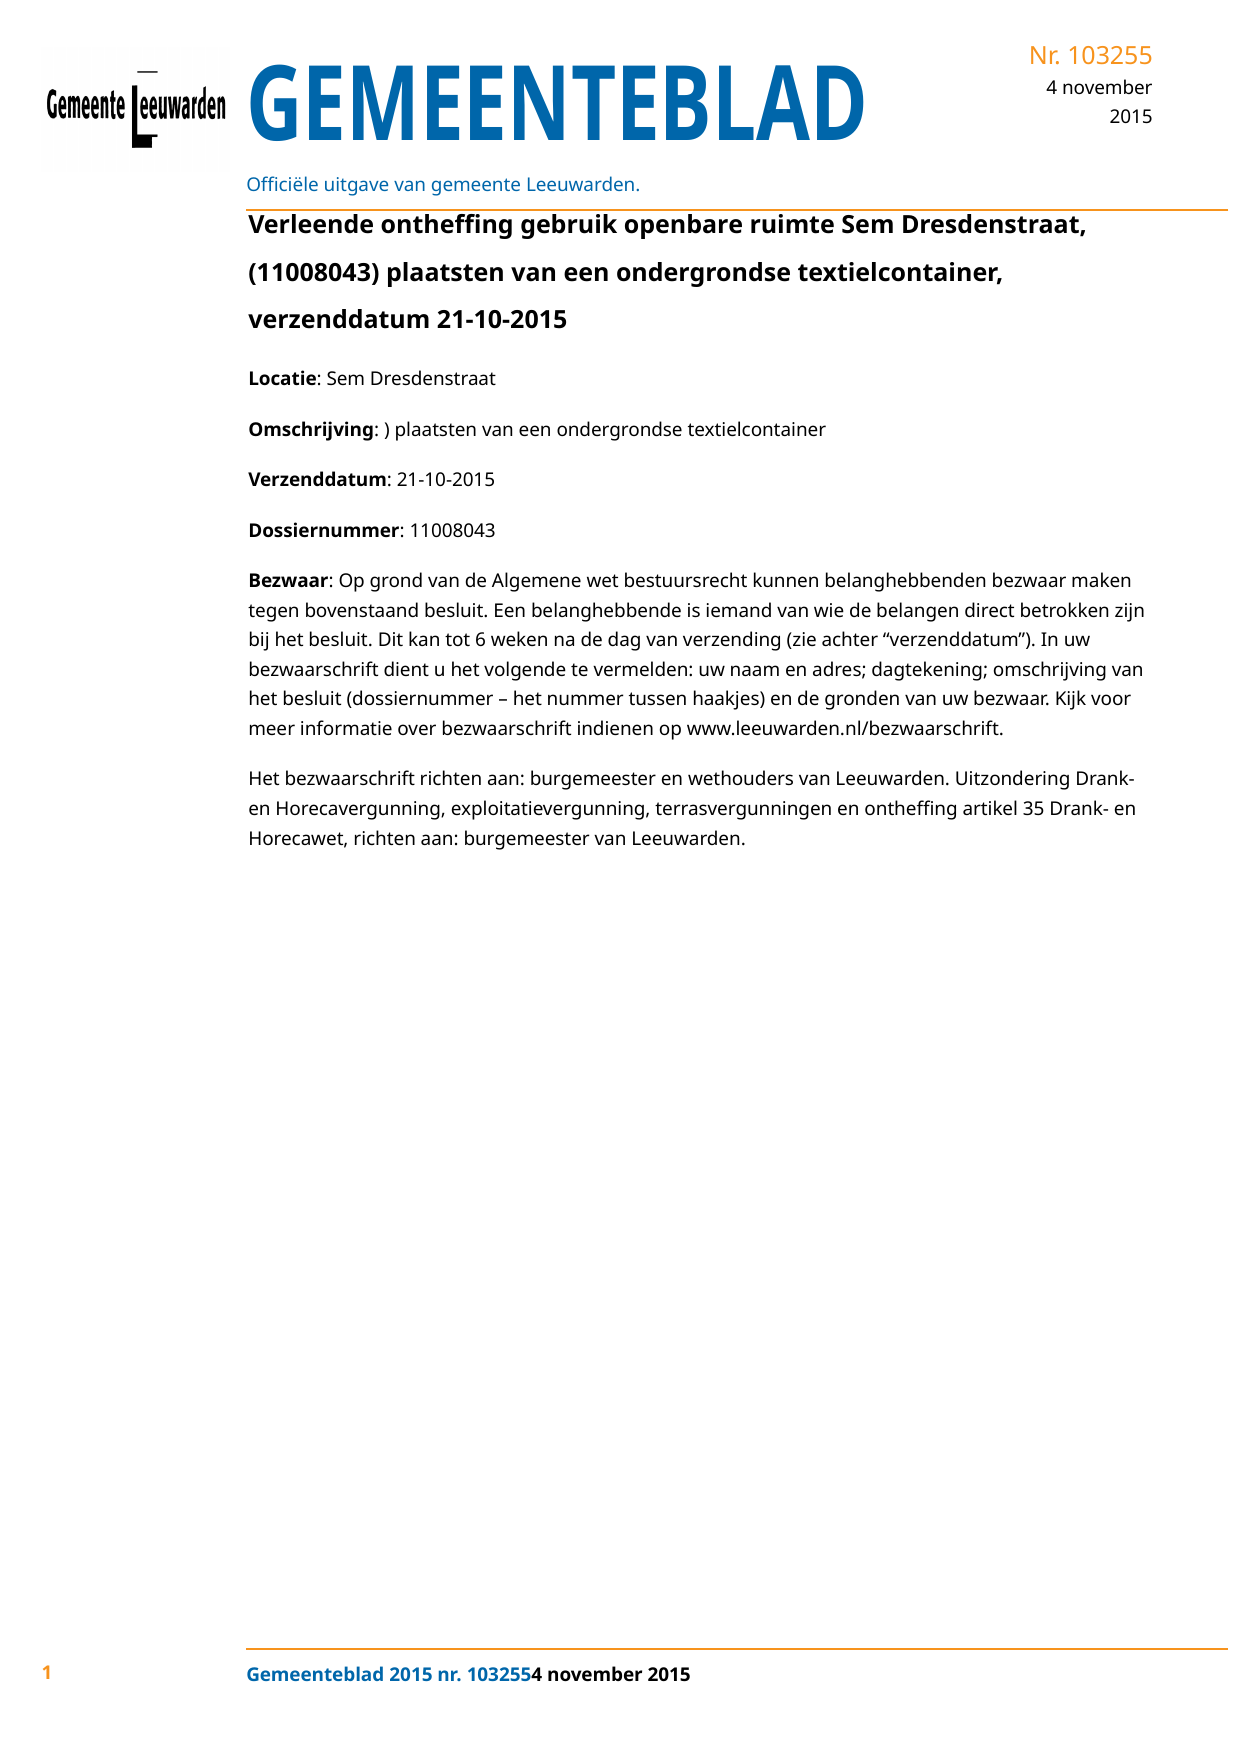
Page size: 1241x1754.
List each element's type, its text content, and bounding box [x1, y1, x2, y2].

text Locatie: Sem Dresdenstraat [248, 366, 1152, 391]
picture [41, 47, 231, 172]
text Dossiernummer: 11008043 [248, 517, 1152, 542]
text Het bezwaarschrift richten aan: burgemeester en wethouders van Leeuwarden. Uitzondering Drank- en Horecavergunning, exploitatievergunning, terrasvergunningen en ontheffing artikel 35 Drank- en Horecawet, richten aan: burgemeester van Leeuwarden. [248, 766, 1152, 850]
text Bezwaar: Op grond van de Algemene wet bestuursrecht kunnen belanghebbenden bezwaar maken tegen bovenstaand besluit. Een belanghebbende is iemand van wie de belangen direct betrokken zijn bij het besluit. Dit kan tot 6 weken na de dag van verzending (zie achter “verzenddatum”). In uw bezwaarschrift dient u het volgende te vermelden: uw naam en adres; dagtekening; omschrijving van het besluit (dossiernummer – het nummer tussen haakjes) en de gronden van uw bezwaar. Kijk voor meer informatie over bezwaarschrift indienen op www.leeuwarden.nl/bezwaarschrift. [248, 567, 1152, 741]
text Verzenddatum: 21-10-2015 [248, 466, 1152, 492]
text Omschrijving: ) plaatsten van een ondergrondse textielcontainer [248, 416, 1152, 442]
text Verleende ontheffing gebruik openbare ruimte Sem Dresdenstraat, (11008043) plaatsten van een ondergrondse textielcontainer, verzenddatum 21-10-2015 [248, 211, 1152, 336]
